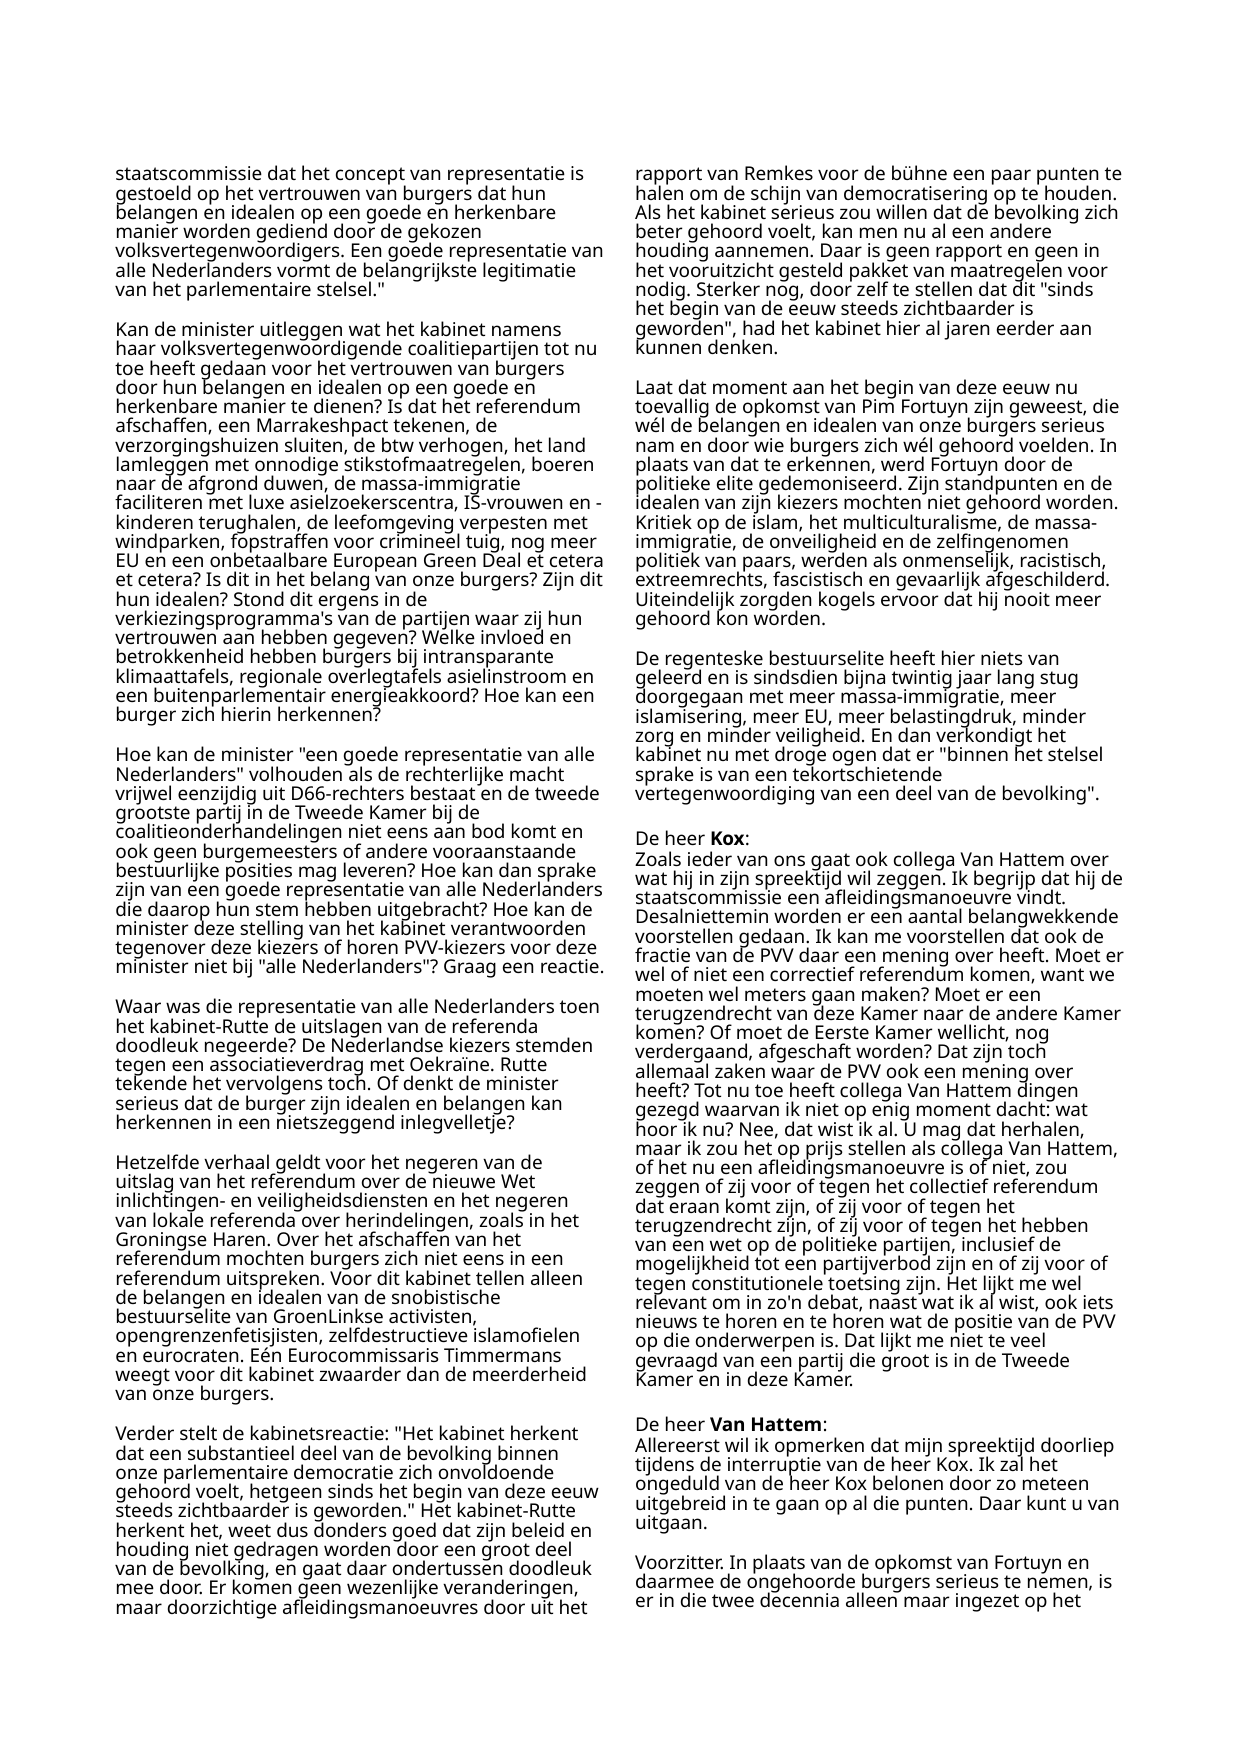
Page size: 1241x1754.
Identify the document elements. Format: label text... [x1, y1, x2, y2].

text rapport van Remkes voor de bühne een paar punten te halen om de schijn van democratisering op te houden. Als het kabinet serieus zou willen dat de bevolking zich beter gehoord voelt, kan men nu al een andere houding aannemen. Daar is geen rapport en geen in het vooruitzicht gesteld pakket van maatregelen voor nodig. Sterker nog, door zelf te stellen dat dit "sinds het begin van de eeuw steeds zichtbaarder is geworden", had het kabinet hier al jaren eerder aan kunnen denken. [635, 165, 1125, 358]
text Waar was die representatie van alle Nederlanders toen het kabinet-Rutte de uitslagen van de referenda doodleuk negeerde? De Nederlandse kiezers stemden tegen een associatieverdrag met Oekraïne. Rutte tekende het vervolgens toch. Of denkt de minister serieus dat de burger zijn idealen en belangen kan herkennen in een nietszeggend inlegvelletje? [115, 998, 605, 1133]
text Voorzitter. In plaats van de opkomst van Fortuyn en daarmee de ongehoorde burgers serieus te nemen, is er in die twee decennia alleen maar ingezet op het [635, 1554, 1125, 1612]
text staatscommissie dat het concept van representatie is gestoeld op het vertrouwen van burgers dat hun belangen en idealen op een goede en herkenbare manier worden gediend door de gekozen volksvertegenwoordigers. Een goede representatie van alle Nederlanders vormt de belangrijkste legitimatie van het parlementaire stelsel." [115, 165, 605, 300]
text De regenteske bestuurselite heeft hier niets van geleerd en is sindsdien bijna twintig jaar lang stug doorgegaan met meer massa-immigratie, meer islamisering, meer EU, meer belastingdruk, minder zorg en minder veiligheid. En dan verkondigt het kabinet nu met droge ogen dat er "binnen het stelsel sprake is van een tekortschietende vertegenwoordiging van een deel van de bevolking". [635, 650, 1125, 804]
text Verder stelt de kabinetsreactie: "Het kabinet herkent dat een substantieel deel van de bevolking binnen onze parlementaire democratie zich onvoldoende gehoord voelt, hetgeen sinds het begin van deze eeuw steeds zichtbaarder is geworden." Het kabinet-Rutte herkent het, weet dus donders goed dat zijn beleid en houding niet gedragen worden door een groot deel van de bevolking, en gaat daar ondertussen doodleuk mee door. Er komen geen wezenlijke veranderingen, maar doorzichtige afleidingsmanoeuvres door uit het [115, 1425, 605, 1618]
text Laat dat moment aan het begin van deze eeuw nu toevallig de opkomst van Pim Fortuyn zijn geweest, die wél de belangen en idealen van onze burgers serieus nam en door wie burgers zich wél gehoord voelden. In plaats van dat te erkennen, werd Fortuyn door de politieke elite gedemoniseerd. Zijn standpunten en de idealen van zijn kiezers mochten niet gehoord worden. Kritiek op de islam, het multiculturalisme, de massa-immigratie, de onveiligheid en de zelfingenomen politiek van paars, werden als onmenselijk, racistisch, extreemrechts, fascistisch en gevaarlijk afgeschilderd. Uiteindelijk zorgden kogels ervoor dat hij nooit meer gehoord kon worden. [635, 379, 1125, 629]
text Kan de minister uitleggen wat het kabinet namens haar volksvertegenwoordigende coalitiepartijen tot nu toe heeft gedaan voor het vertrouwen van burgers door hun belangen en idealen op een goede en herkenbare manier te dienen? Is dat het referendum afschaffen, een Marrakeshpact tekenen, de verzorgingshuizen sluiten, de btw verhogen, het land lamleggen met onnodige stikstofmaatregelen, boeren naar de afgrond duwen, de massa-immigratie faciliteren met luxe asielzoekerscentra, IS-vrouwen en -kinderen terughalen, de leefomgeving verpesten met windparken, fopstraffen voor crimineel tuig, nog meer EU en een onbetaalbare European Green Deal et cetera et cetera? Is dit in het belang van onze burgers? Zijn dit hun idealen? Stond dit ergens in de verkiezingsprogramma's van de partijen waar zij hun vertrouwen aan hebben gegeven? Welke invloed en betrokkenheid hebben burgers bij intransparante klimaattafels, regionale overlegtafels asielinstroom en een buitenparlementair energieakkoord? Hoe kan een burger zich hierin herkennen? [115, 321, 605, 726]
text Allereerst wil ik opmerken dat mijn spreektijd doorliep tijdens de interruptie van de heer Kox. Ik zal het ongeduld van de heer Kox belonen door zo meteen uitgebreid in te gaan op al die punten. Daar kunt u van uitgaan. [635, 1437, 1125, 1533]
text Hetzelfde verhaal geldt voor het negeren van de uitslag van het referendum over de nieuwe Wet inlichtingen- en veiligheidsdiensten en het negeren van lokale referenda over herindelingen, zoals in het Groningse Haren. Over het afschaffen van het referendum mochten burgers zich niet eens in een referendum uitspreken. Voor dit kabinet tellen alleen de belangen en idealen van de snobistische bestuurselite van GroenLinkse activisten, opengrenzenfetisjisten, zelfdestructieve islamofielen en eurocraten. Eén Eurocommissaris Timmermans weegt voor dit kabinet zwaarder dan de meerderheid van onze burgers. [115, 1154, 605, 1404]
text Hoe kan de minister "een goede representatie van alle Nederlanders" volhouden als de rechterlijke macht vrijwel eenzijdig uit D66-rechters bestaat en de tweede grootste partij in de Tweede Kamer bij de coalitieonderhandelingen niet eens aan bod komt en ook geen burgemeesters of andere vooraanstaande bestuurlijke posities mag leveren? Hoe kan dan sprake zijn van een goede representatie van alle Nederlanders die daarop hun stem hebben uitgebracht? Hoe kan de minister deze stelling van het kabinet verantwoorden tegenover deze kiezers of horen PVV-kiezers voor deze minister niet bij "alle Nederlanders"? Graag een reactie. [115, 746, 605, 978]
text Zoals ieder van ons gaat ook collega Van Hattem over wat hij in zijn spreektijd wil zeggen. Ik begrijp dat hij de staatscommissie een afleidingsmanoeuvre vindt. Desalniettemin worden er een aantal belangwekkende voorstellen gedaan. Ik kan me voorstellen dat ook de fractie van de PVV daar een mening over heeft. Moet er wel of niet een correctief referendum komen, want we moeten wel meters gaan maken? Moet er een terugzendrecht van deze Kamer naar de andere Kamer komen? Of moet de Eerste Kamer wellicht, nog verdergaand, afgeschaft worden? Dat zijn toch allemaal zaken waar de PVV ook een mening over heeft? Tot nu toe heeft collega Van Hattem dingen gezegd waarvan ik niet op enig moment dacht: wat hoor ik nu? Nee, dat wist ik al. U mag dat herhalen, maar ik zou het op prijs stellen als collega Van Hattem, of het nu een afleidingsmanoeuvre is of niet, zou zeggen of zij voor of tegen het collectief referendum dat eraan komt zijn, of zij voor of tegen het terugzendrecht zijn, of zij voor of tegen het hebben van een wet op de politieke partijen, inclusief de mogelijkheid tot een partijverbod zijn en of zij voor of tegen constitutionele toetsing zijn. Het lijkt me wel relevant om in zo'n debat, naast wat ik al wist, ook iets nieuws te horen en te horen wat de positie van de PVV op die onderwerpen is. Dat lijkt me niet te veel gevraagd van een partij die groot is in de Tweede Kamer en in deze Kamer. [635, 851, 1125, 1390]
text De heer Kox: [635, 825, 1125, 851]
text De heer Van Hattem: [635, 1411, 1125, 1437]
